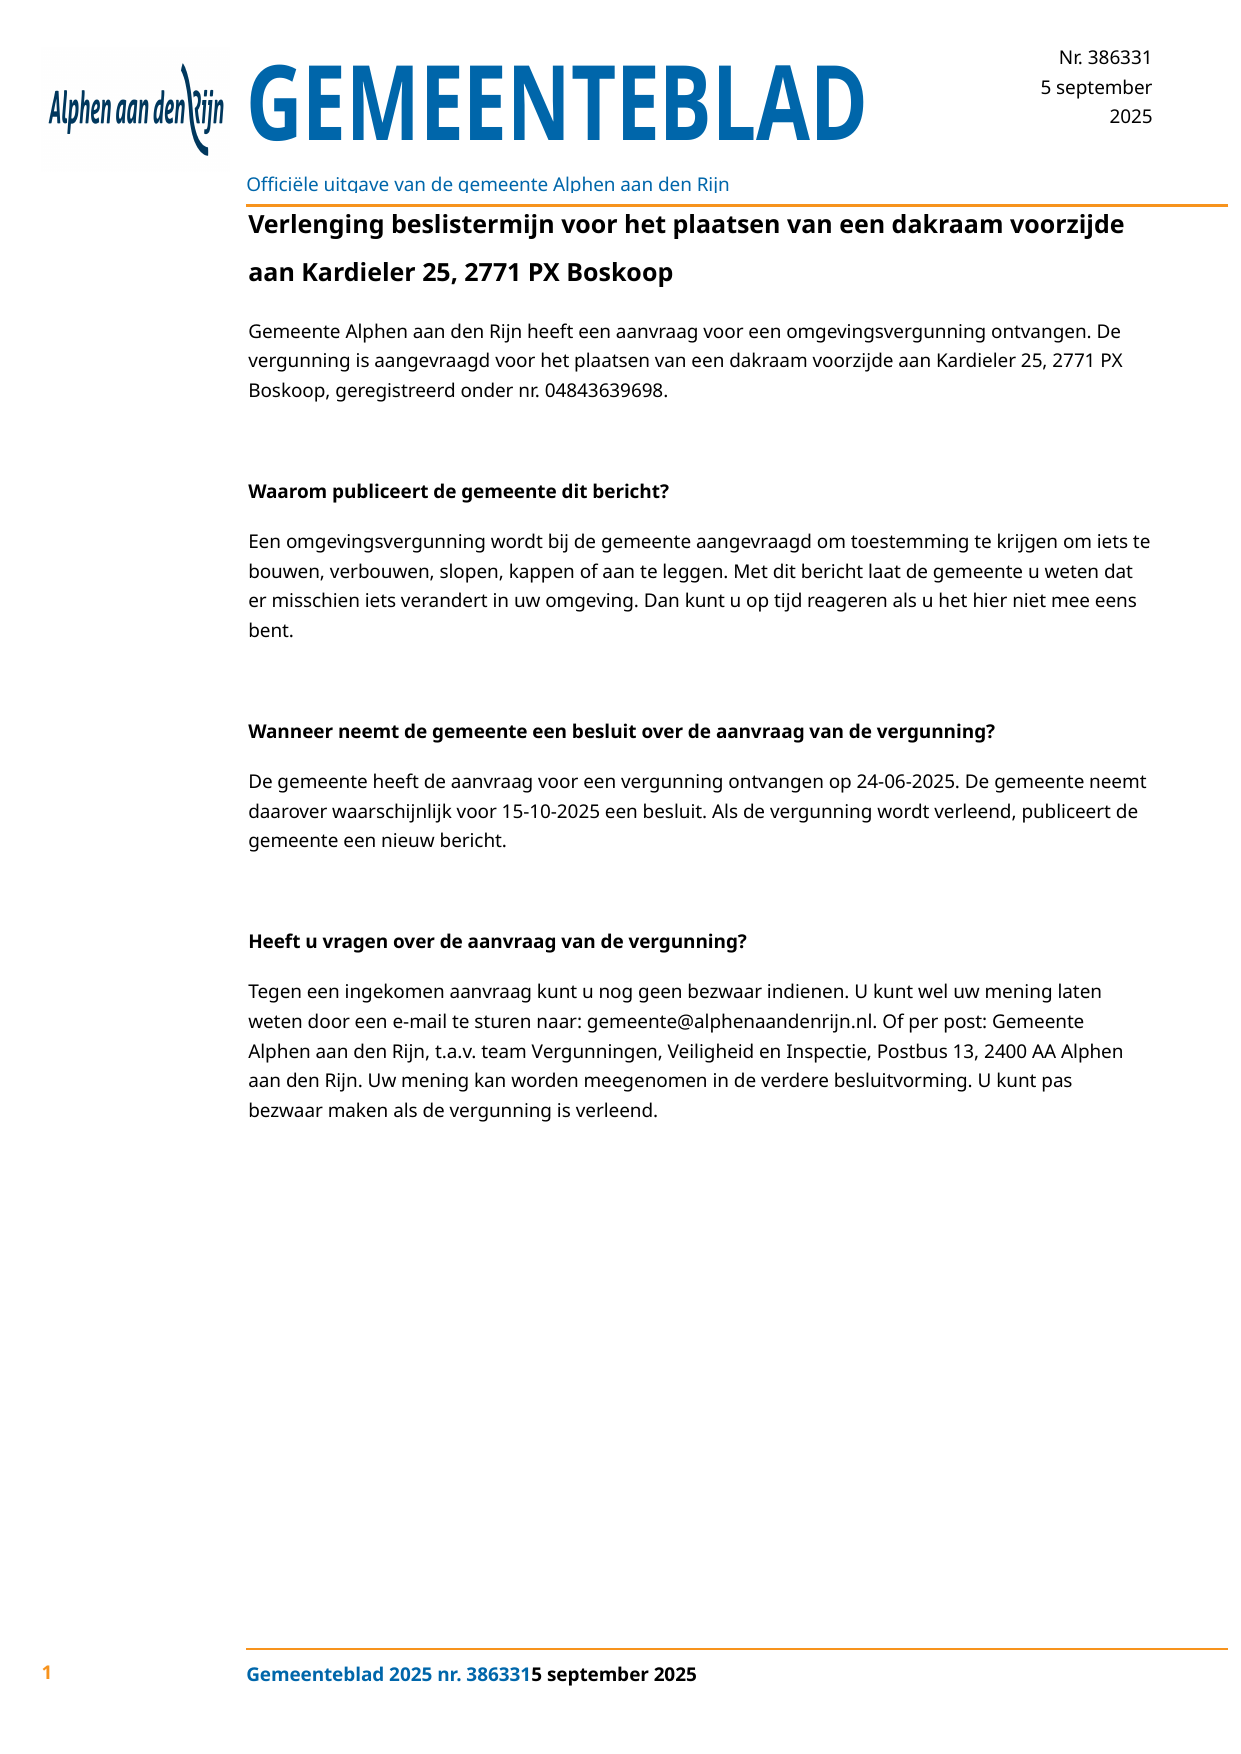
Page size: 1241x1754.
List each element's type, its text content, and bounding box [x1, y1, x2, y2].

text Een omgevingsvergunning wordt bij de gemeente aangevraagd om toestemming te krijgen om iets te bouwen, verbouwen, slopen, kappen of aan te leggen. Met dit bericht laat de gemeente u weten dat er misschien iets verandert in uw omgeving. Dan kunt u op tijd reageren als u het hier niet mee eens bent. [248, 528, 1152, 643]
text Verlenging beslistermijn voor het plaatsen van een dakraam voorzijde aan Kardieler 25, 2771 PX Boskoop [248, 207, 1152, 288]
text Waarom publiceert de gemeente dit bericht? [248, 478, 1152, 504]
text Tegen een ingekomen aanvraag kunt u nog geen bezwaar indienen. U kunt wel uw mening laten weten door een e-mail te sturen naar: gemeente@alphenaandenrijn.nl. Of per post: Gemeente Alphen aan den Rijn, t.a.v. team Vergunningen, Veiligheid en Inspectie, Postbus 13, 2400 AA Alphen aan den Rijn. Uw mening kan worden meegenomen in de verdere besluitvorming. U kunt pas bezwaar maken als de vergunning is verleend. [248, 979, 1152, 1123]
text Wanneer neemt de gemeente een besluit over de aanvraag van de vergunning? [248, 718, 1152, 744]
text Gemeente Alphen aan den Rijn heeft een aanvraag voor een omgevingsvergunning ontvangen. De vergunning is aangevraagd voor het plaatsen van een dakraam voorzijde aan Kardieler 25, 2771 PX Boskoop, geregistreerd onder nr. 04843639698. [248, 318, 1152, 403]
text Heeft u vragen over de aanvraag van de vergunning? [248, 928, 1152, 954]
picture [41, 47, 231, 172]
text De gemeente heeft de aanvraag voor een vergunning ontvangen op 24-06-2025. De gemeente neemt daarover waarschijnlijk voor 15-10-2025 een besluit. Als de vergunning wordt verleend, publiceert de gemeente een nieuw bericht. [248, 768, 1152, 853]
